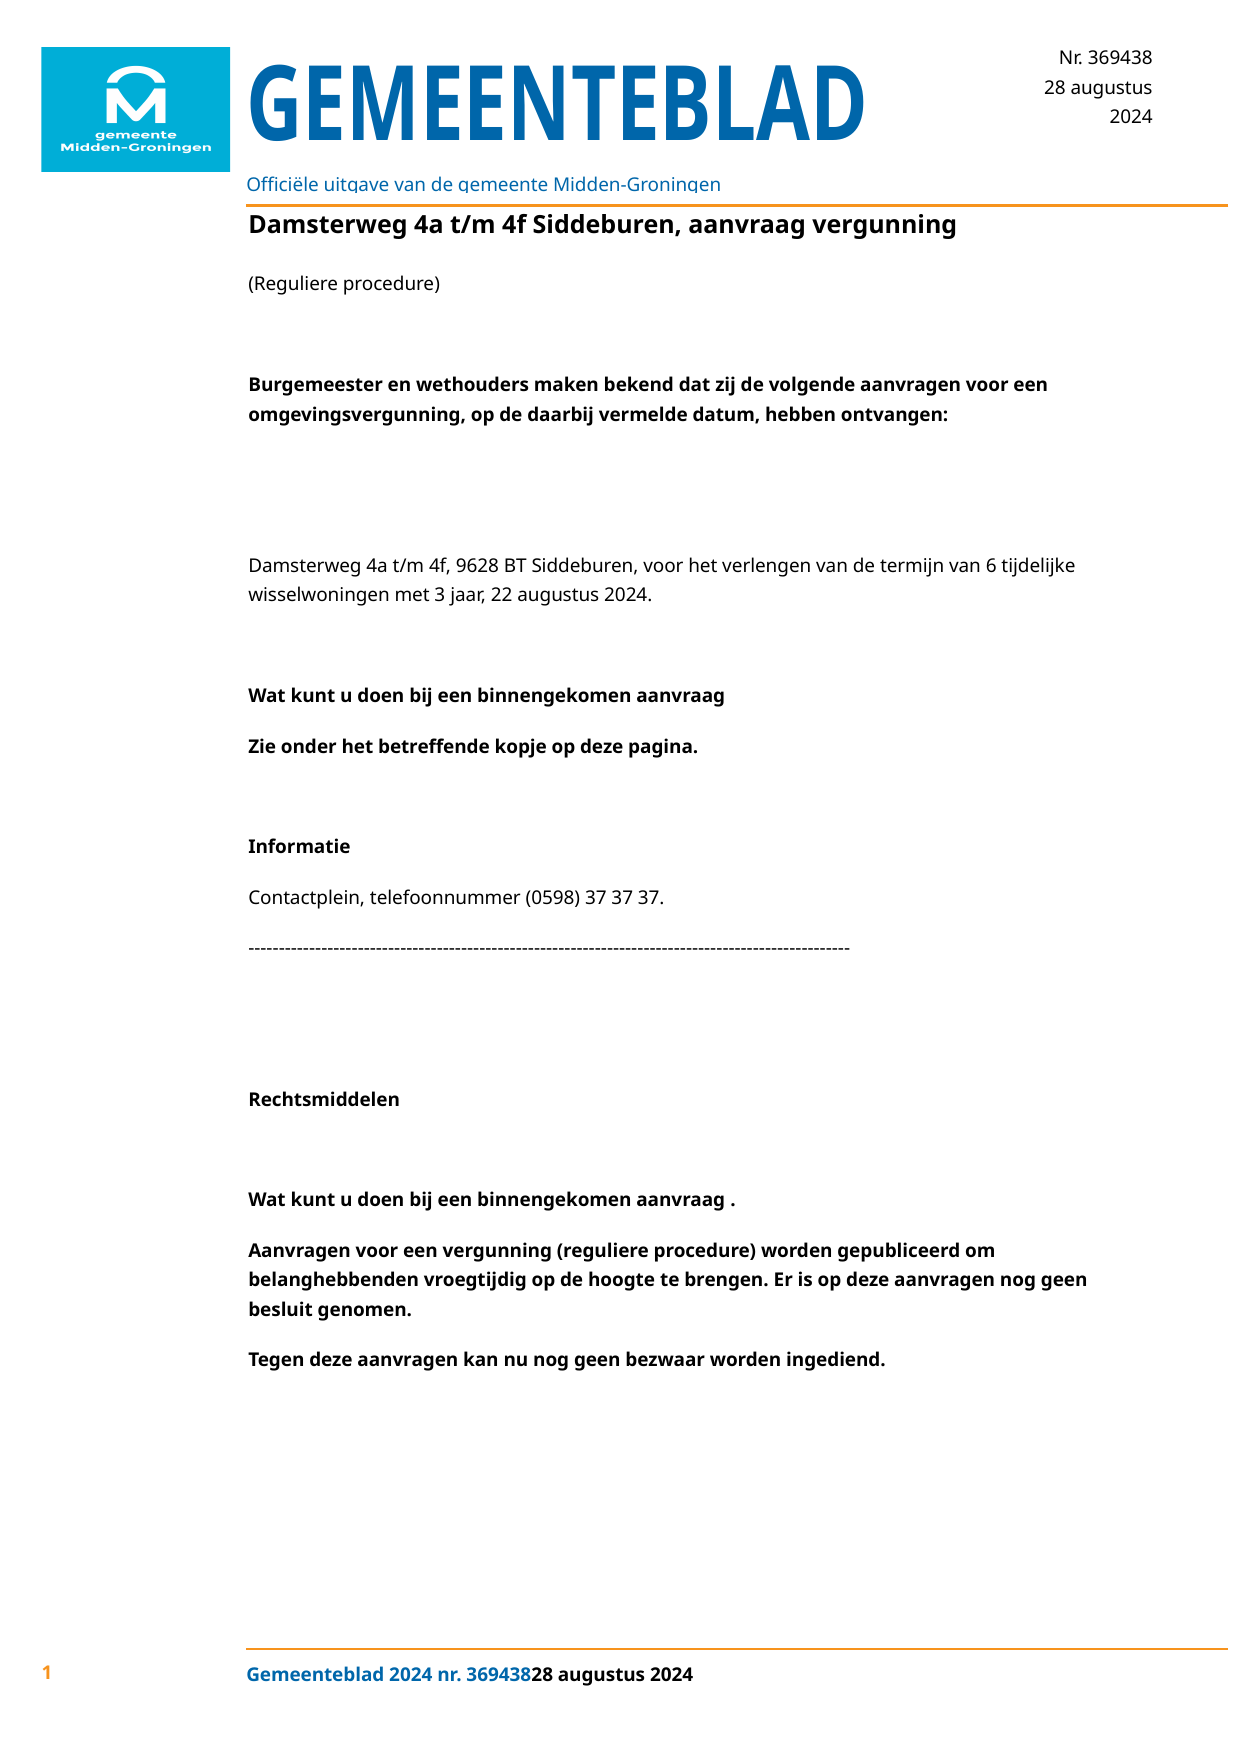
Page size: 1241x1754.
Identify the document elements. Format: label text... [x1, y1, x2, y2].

text Aanvragen voor een vergunning (reguliere procedure) worden gepubliceerd om belanghebbenden vroegtijdig op de hoogte te brengen. Er is op deze aanvragen nog geen besluit genomen. [248, 1237, 1152, 1322]
text Zie onder het betreffende kopje op deze pagina. [248, 733, 1152, 758]
text (Reguliere procedure) [248, 270, 1152, 296]
text Tegen deze aanvragen kan nu nog geen bezwaar worden ingediend. [248, 1347, 1152, 1372]
text Contactplein, telefoonnummer (0598) 37 37 37. [248, 884, 1152, 910]
text Wat kunt u doen bij een binnengekomen aanvraag . [248, 1187, 1152, 1212]
picture [184, 146, 190, 153]
text Damsterweg 4a t/m 4f Siddeburen, aanvraag vergunning [248, 207, 1152, 241]
picture [107, 89, 165, 122]
text Damsterweg 4a t/m 4f, 9628 BT Siddeburen, voor het verlengen van de termijn van 6 tijdelijke wisselwoningen met 3 jaar, 22 augustus 2024. [248, 552, 1152, 607]
text Informatie [248, 834, 1152, 859]
text Rechtsmiddelen [248, 1086, 1152, 1111]
text --------------------------------------------------------------------------------------------------- [248, 934, 1152, 960]
text Burgemeester en wethouders maken bekend dat zij de volgende aanvragen voor een omgevingsvergunning, op de daarbij vermelde datum, hebben ontvangen: [248, 371, 1152, 426]
picture [108, 66, 164, 82]
text Wat kunt u doen bij een binnengekomen aanvraag [248, 682, 1152, 708]
